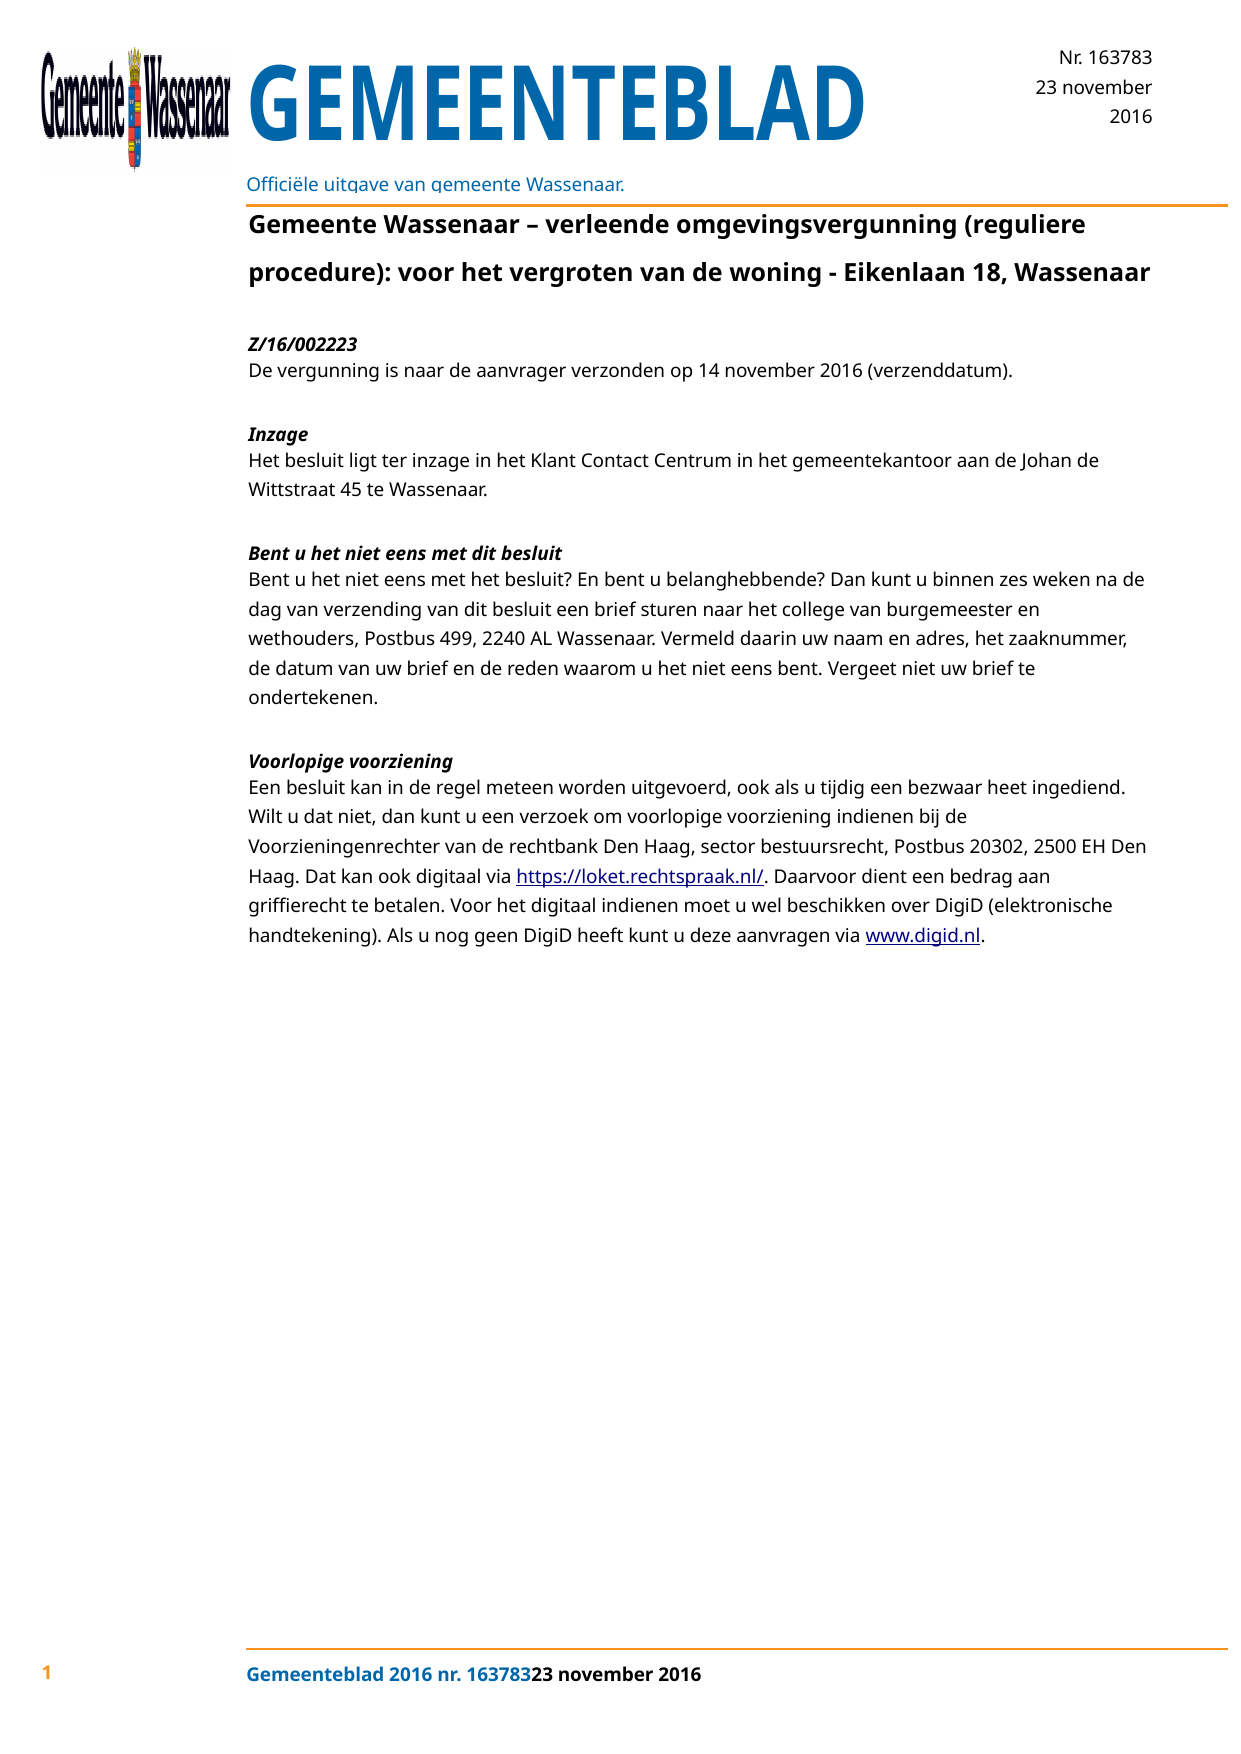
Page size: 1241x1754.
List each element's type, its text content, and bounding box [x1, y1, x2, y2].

text Gemeente Wassenaar – verleende omgevingsvergunning (reguliere procedure): voor het vergroten van de woning - Eikenlaan 18, Wassenaar [248, 207, 1152, 288]
text Bent u het niet eens met het besluit? En bent u belanghebbende? Dan kunt u binnen zes weken na de dag van verzending van dit besluit een brief sturen naar het college van burgemeester en wethouders, Postbus 499, 2240 AL Wassenaar. Vermeld daarin uw naam en adres, het zaaknummer, de datum van uw brief en de reden waarom u het niet eens bent. Vergeet niet uw brief te ondertekenen. [248, 566, 1152, 710]
picture [41, 47, 231, 172]
text De vergunning is naar de aanvrager verzonden op 14 november 2016 (verzenddatum). [248, 357, 1152, 383]
text Inzage [248, 421, 1152, 447]
text Z/16/002223 [248, 331, 1152, 357]
text Het besluit ligt ter inzage in het Klant Contact Centrum in het gemeentekantoor aan de Johan de Wittstraat 45 te Wassenaar. [248, 447, 1152, 502]
text Bent u het niet eens met dit besluit [248, 540, 1152, 566]
text Een besluit kan in de regel meteen worden uitgevoerd, ook als u tijdig een bezwaar heet ingediend. Wilt u dat niet, dan kunt u een verzoek om voorlopige voorziening indienen bij de Voorzieningenrechter van de rechtbank Den Haag, sector bestuursrecht, Postbus 20302, 2500 EH Den Haag. Dat kan ook digitaal via https://loket.rechtspraak.nl/. Daarvoor dient een bedrag aan griffierecht te betalen. Voor het digitaal indienen moet u wel beschikken over DigiD (elektronische handtekening). Als u nog geen DigiD heeft kunt u deze aanvragen via www.digid.nl. [248, 774, 1152, 948]
text Voorlopige voorziening [248, 748, 1152, 774]
